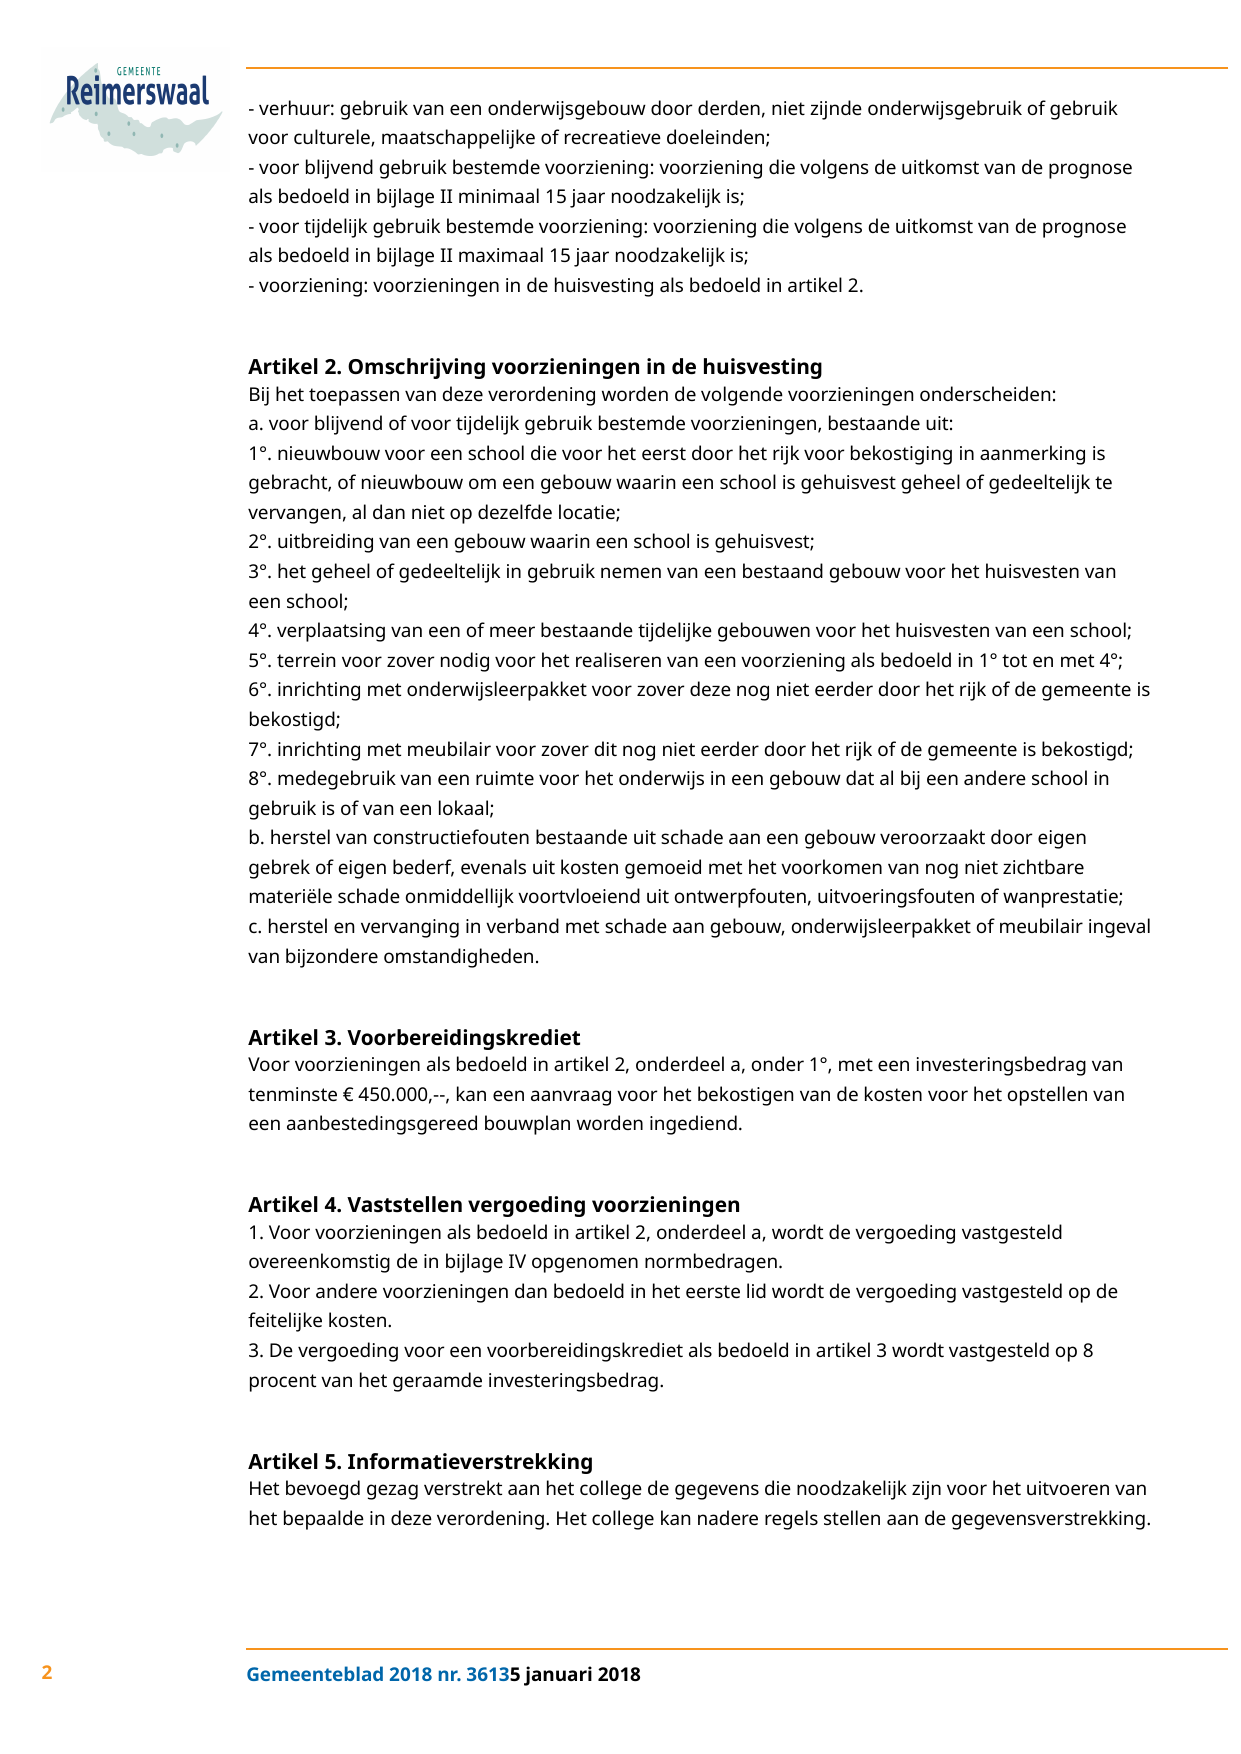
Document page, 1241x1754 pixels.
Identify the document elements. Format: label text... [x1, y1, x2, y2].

text - voorziening: voorzieningen in de huisvesting als bedoeld in artikel 2. [248, 272, 1152, 298]
text 1. Voor voorzieningen als bedoeld in artikel 2, onderdeel a, wordt de vergoeding vastgesteld overeenkomstig de in bijlage IV opgenomen normbedragen. [248, 1219, 1152, 1274]
text 3. De vergoeding voor een voorbereidingskrediet als bedoeld in artikel 3 wordt vastgesteld op 8 procent van het geraamde investeringsbedrag. [248, 1337, 1152, 1392]
text - verhuur: gebruik van een onderwijsgebouw door derden, niet zijnde onderwijsgebruik of gebruik voor culturele, maatschappelijke of recreatieve doeleinden; [248, 95, 1152, 150]
text 4°. verplaatsing van een of meer bestaande tijdelijke gebouwen voor het huisvesten van een school; [248, 617, 1152, 643]
text 1°. nieuwbouw voor een school die voor het eerst door het rijk voor bekostiging in aanmerking is gebracht, of nieuwbouw om een gebouw waarin een school is gehuisvest geheel of gedeeltelijk te vervangen, al dan niet op dezelfde locatie; [248, 440, 1152, 525]
text Artikel 2. Omschrijving voorzieningen in de huisvesting [248, 352, 1152, 381]
text 6°. inrichting met onderwijsleerpakket voor zover deze nog niet eerder door het rijk of de gemeente is bekostigd; [248, 677, 1152, 732]
text Artikel 3. Voorbereidingskrediet [248, 1023, 1152, 1051]
text c. herstel en vervanging in verband met schade aan gebouw, onderwijsleerpakket of meubilair ingeval van bijzondere omstandigheden. [248, 913, 1152, 968]
text - voor tijdelijk gebruik bestemde voorziening: voorziening die volgens de uitkomst van de prognose als bedoeld in bijlage II maximaal 15 jaar noodzakelijk is; [248, 213, 1152, 268]
text Artikel 5. Informatieverstrekking [248, 1447, 1152, 1475]
text a. voor blijvend of voor tijdelijk gebruik bestemde voorzieningen, bestaande uit: [248, 410, 1152, 436]
text 2°. uitbreiding van een gebouw waarin een school is gehuisvest; [248, 529, 1152, 554]
picture [41, 47, 231, 172]
text - voor blijvend gebruik bestemde voorziening: voorziening die volgens de uitkomst van de prognose als bedoeld in bijlage II minimaal 15 jaar noodzakelijk is; [248, 154, 1152, 209]
text b. herstel van constructiefouten bestaande uit schade aan een gebouw veroorzaakt door eigen gebrek of eigen bederf, evenals uit kosten gemoeid met het voorkomen van nog niet zichtbare materiële schade onmiddellijk voortvloeiend uit ontwerpfouten, uitvoeringsfouten of wanprestatie; [248, 824, 1152, 909]
text 7°. inrichting met meubilair voor zover dit nog niet eerder door het rijk of de gemeente is bekostigd; [248, 736, 1152, 761]
text 3°. het geheel of gedeeltelijk in gebruik nemen van een bestaand gebouw voor het huisvesten van een school; [248, 558, 1152, 613]
text 8°. medegebruik van een ruimte voor het onderwijs in een gebouw dat al bij een andere school in gebruik is of van een lokaal; [248, 765, 1152, 821]
text Het bevoegd gezag verstrekt aan het college de gegevens die noodzakelijk zijn voor het uitvoeren van het bepaalde in deze verordening. Het college kan nadere regels stellen aan de gegevensverstrekking. [248, 1475, 1152, 1531]
text 2. Voor andere voorzieningen dan bedoeld in het eerste lid wordt de vergoeding vastgesteld op de feitelijke kosten. [248, 1278, 1152, 1333]
text Artikel 4. Vaststellen vergoeding voorzieningen [248, 1190, 1152, 1219]
text Bij het toepassen van deze verordening worden de volgende voorzieningen onderscheiden: [248, 381, 1152, 406]
text 5°. terrein voor zover nodig voor het realiseren van een voorziening als bedoeld in 1° tot en met 4°; [248, 647, 1152, 673]
text Voor voorzieningen als bedoeld in artikel 2, onderdeel a, onder 1°, met een investeringsbedrag van tenminste € 450.000,--, kan een aanvraag voor het bekostigen van de kosten voor het opstellen van een aanbestedingsgereed bouwplan worden ingediend. [248, 1051, 1152, 1136]
